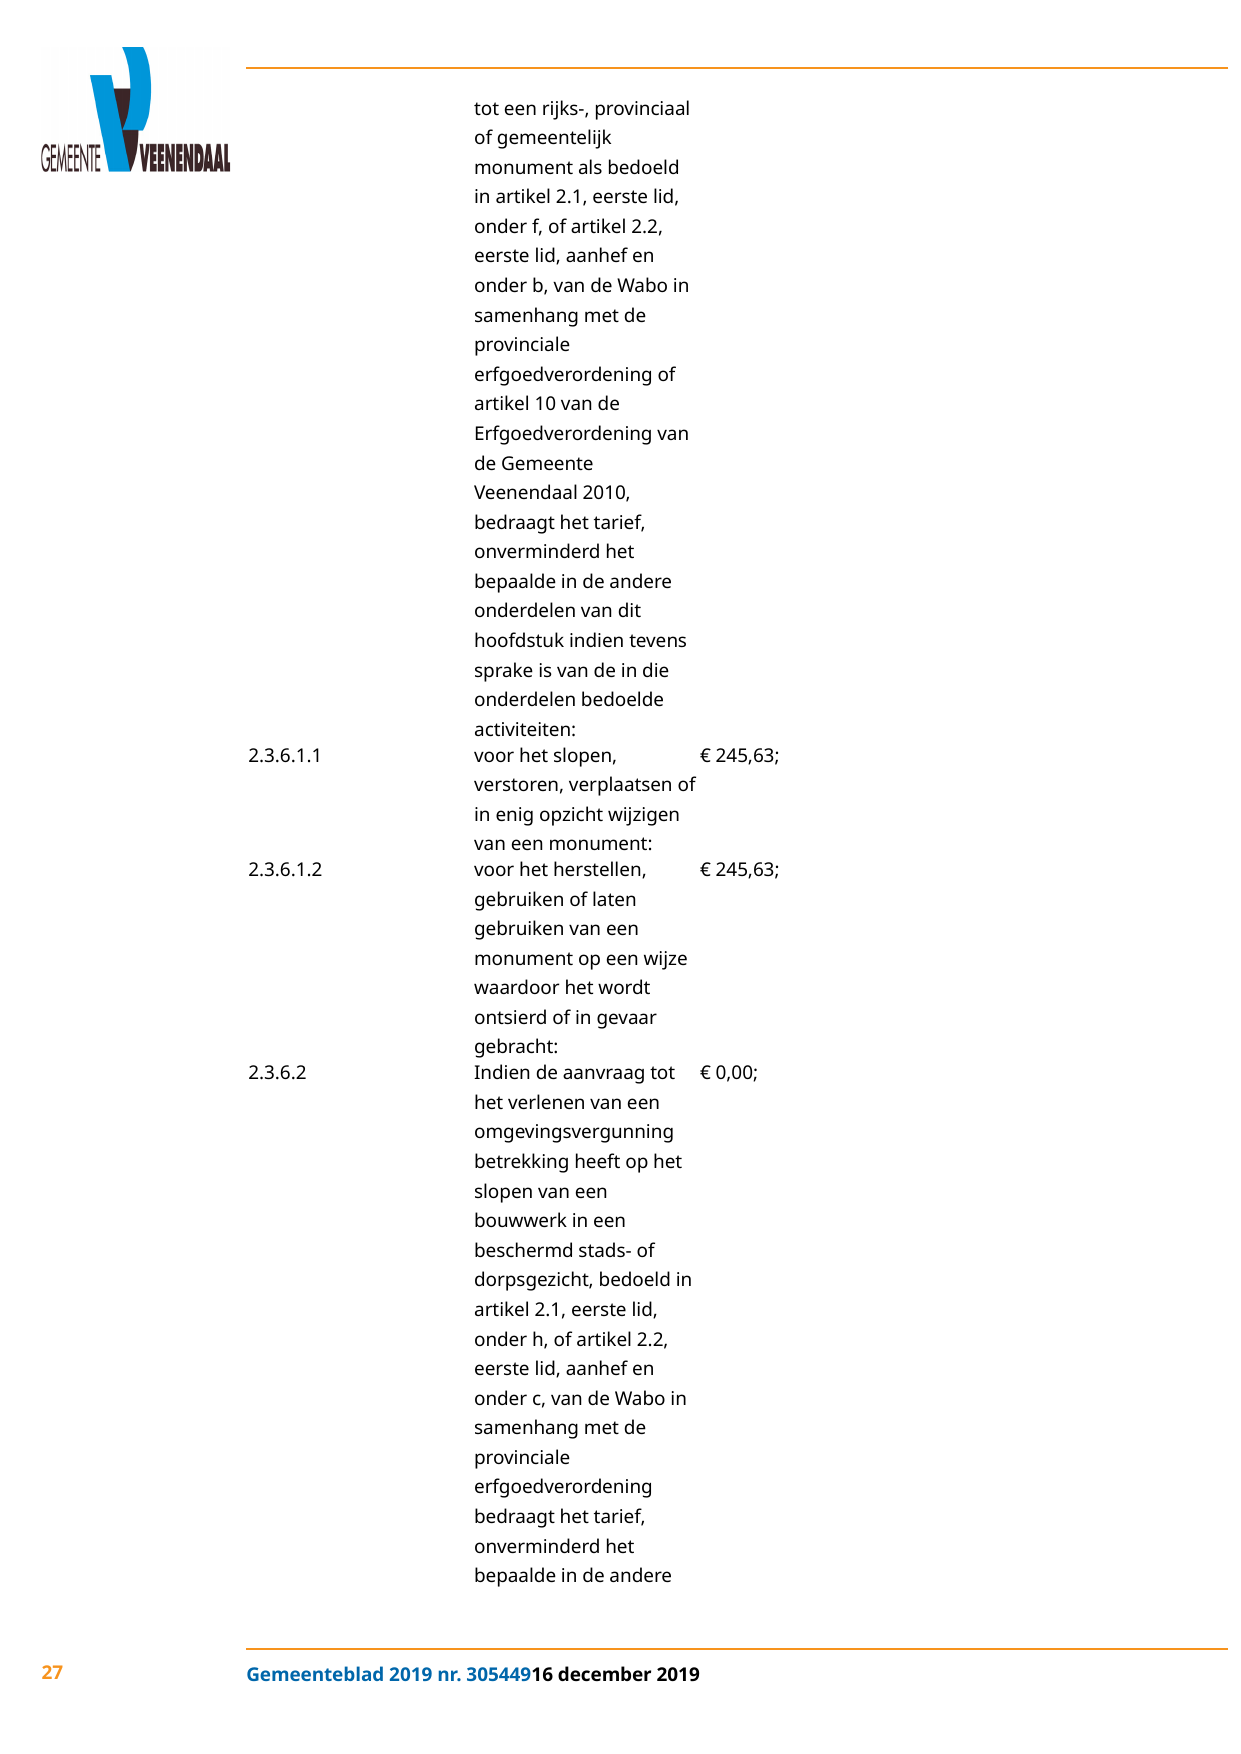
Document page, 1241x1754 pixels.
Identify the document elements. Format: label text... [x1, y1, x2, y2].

table_cell [700, 95, 926, 742]
table_cell [926, 95, 1152, 742]
table_cell € 245,63; [700, 856, 926, 1059]
table_cell voor het herstellen, gebruiken of laten gebruiken van een monument op een wijze waardoor het wordt ontsierd of in gevaar gebracht: [474, 856, 700, 1059]
table_cell € 0,00; [700, 1060, 926, 1588]
table_cell [926, 1060, 1152, 1588]
table_cell 2.3.6.1.1 [248, 742, 474, 856]
table_cell 2.3.6.1.2 [248, 856, 474, 1059]
table_cell [926, 856, 1152, 1059]
table_cell € 245,63; [700, 742, 926, 856]
table_cell 2.3.6.2 [248, 1060, 474, 1588]
table_cell tot een rijks-, provinciaal of gemeentelijk monument als bedoeld in artikel 2.1, eerste lid, onder f, of artikel 2.2, eerste lid, aanhef en onder b, van de Wabo in samenhang met de provinciale erfgoedverordening of artikel 10 van de Erfgoedverordening van de Gemeente Veenendaal 2010, bedraagt het tarief, onverminderd het bepaalde in de andere onderdelen van dit hoofdstuk indien tevens sprake is van de in die onderdelen bedoelde activiteiten: [474, 95, 700, 742]
picture [41, 47, 130, 172]
table_cell [926, 742, 1152, 856]
picture [123, 47, 231, 172]
table_cell [248, 95, 474, 742]
table_cell Indien de aanvraag tot het verlenen van een omgevingsvergunning betrekking heeft op het slopen van een bouwwerk in een beschermd stads- of dorpsgezicht, bedoeld in artikel 2.1, eerste lid, onder h, of artikel 2.2, eerste lid, aanhef en onder c, van de Wabo in samenhang met de provinciale erfgoedverordening bedraagt het tarief, onverminderd het bepaalde in de andere [474, 1060, 700, 1588]
table_cell voor het slopen, verstoren, verplaatsen of in enig opzicht wijzigen van een monument: [474, 742, 700, 856]
